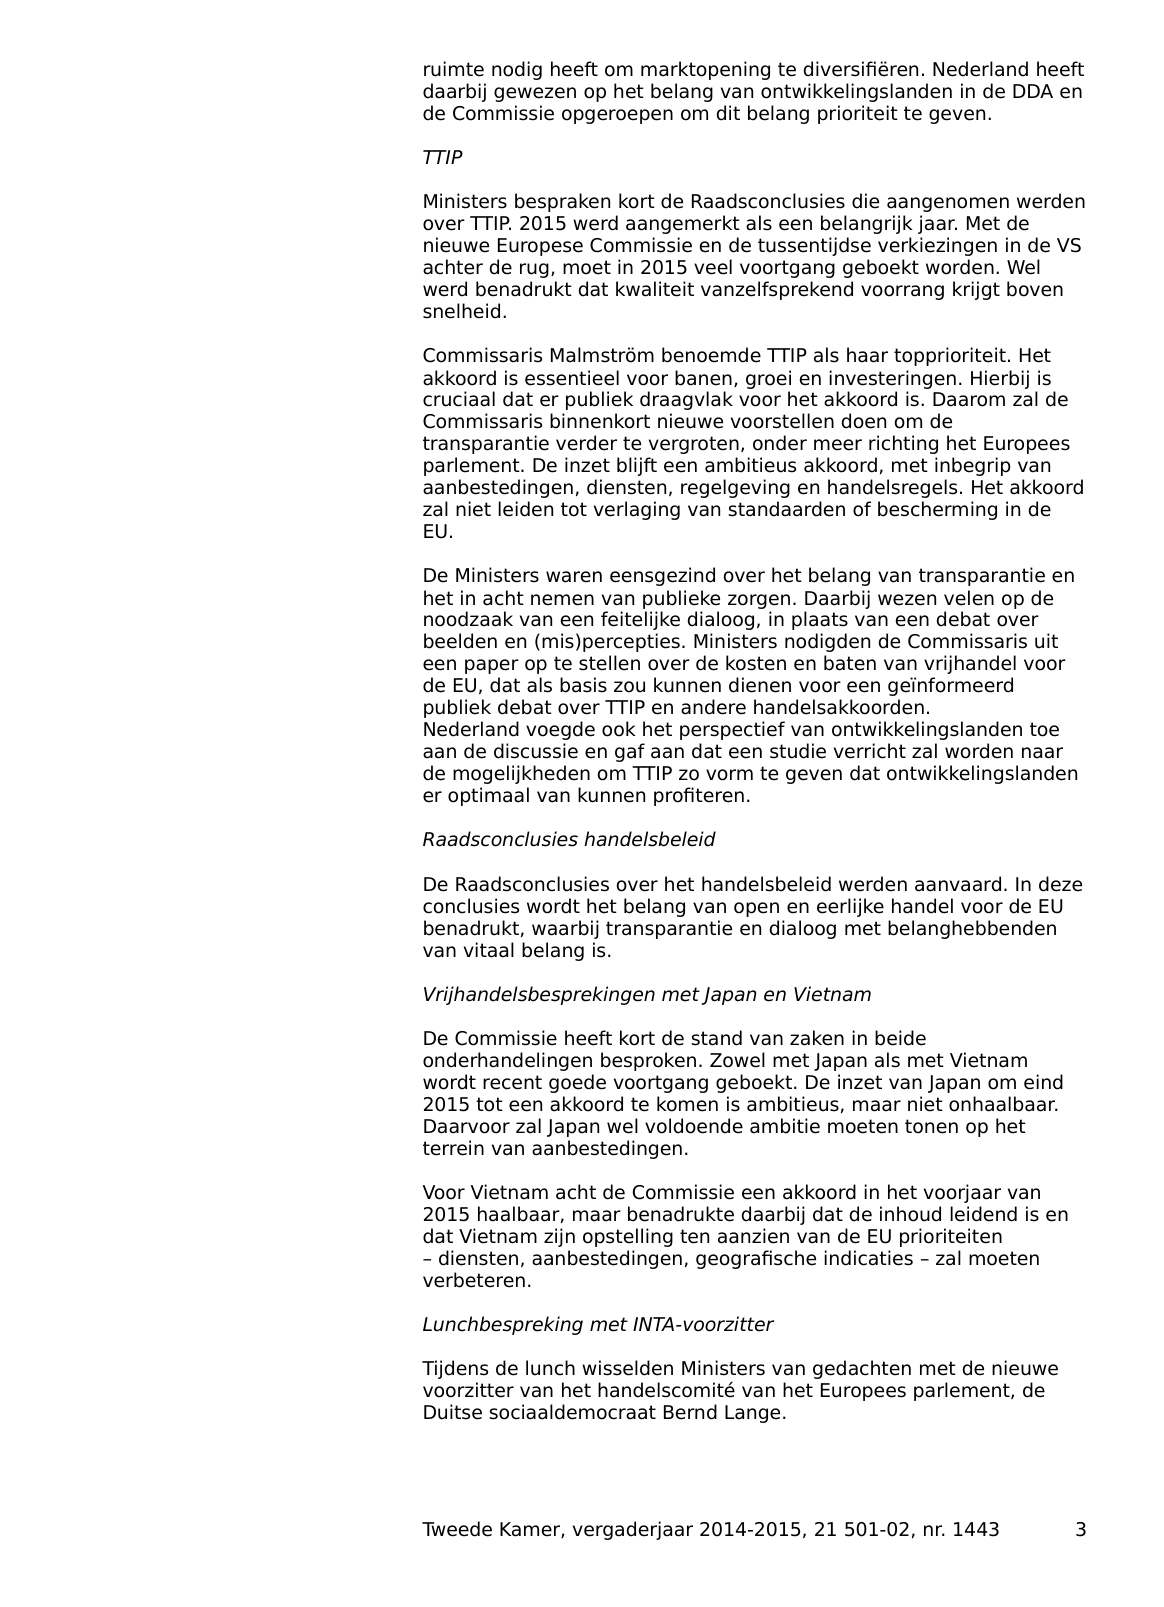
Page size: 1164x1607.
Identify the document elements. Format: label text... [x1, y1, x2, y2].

text Commissaris Malmström benoemde TTIP als haar topprioriteit. Het akkoord is essentieel voor banen, groei en investeringen. Hierbij is cruciaal dat er publiek draagvlak voor het akkoord is. Daarom zal de Commissaris binnenkort nieuwe voorstellen doen om de transparantie verder te vergroten, onder meer richting het Europees parlement. De inzet blijft een ambitieus akkoord, met inbegrip van aanbestedingen, diensten, regelgeving en handelsregels. Het akkoord zal niet leiden tot verlaging van standaarden of bescherming in de EU. [422, 345, 1087, 543]
subtitle TTIP [422, 147, 1087, 169]
subtitle Raadsconclusies handelsbeleid [422, 829, 1087, 851]
subtitle Lunchbespreking met INTA-voorzitter [422, 1314, 1087, 1336]
text De Ministers waren eensgezind over het belang van transparantie en het in acht nemen van publieke zorgen. Daarbij wezen velen op de noodzaak van een feitelijke dialoog, in plaats van een debat over beelden en (mis)percepties. Ministers nodigden de Commissaris uit een paper op te stellen over de kosten en baten van vrijhandel voor de EU, dat als basis zou kunnen dienen voor een geïnformeerd publiek debat over TTIP en andere handelsakkoorden. [422, 565, 1087, 719]
text Tijdens de lunch wisselden Ministers van gedachten met de nieuwe voorzitter van het handelscomité van het Europees parlement, de Duitse sociaaldemocraat Bernd Lange. [422, 1358, 1087, 1424]
text De Commissie heeft kort de stand van zaken in beide onderhandelingen besproken. Zowel met Japan als met Vietnam wordt recent goede voortgang geboekt. De inzet van Japan om eind 2015 tot een akkoord te komen is ambitieus, maar niet onhaalbaar. Daarvoor zal Japan wel voldoende ambitie moeten tonen op het terrein van aanbestedingen. [422, 1028, 1087, 1160]
text Voor Vietnam acht de Commissie een akkoord in het voorjaar van 2015 haalbaar, maar benadrukte daarbij dat de inhoud leidend is en dat Vietnam zijn opstelling ten aanzien van de EU prioriteiten – diensten, aanbestedingen, geografische indicaties – zal moeten verbeteren. [422, 1182, 1087, 1292]
text Ministers bespraken kort de Raadsconclusies die aangenomen werden over TTIP. 2015 werd aangemerkt als een belangrijk jaar. Met de nieuwe Europese Commissie en de tussentijdse verkiezingen in de VS achter de rug, moet in 2015 veel voortgang geboekt worden. Wel werd benadrukt dat kwaliteit vanzelfsprekend voorrang krijgt boven snelheid. [422, 191, 1087, 323]
text ruimte nodig heeft om marktopening te diversifiëren. Nederland heeft daarbij gewezen op het belang van ontwikkelingslanden in de DDA en de Commissie opgeroepen om dit belang prioriteit te geven. [422, 59, 1087, 125]
subtitle Vrijhandelsbesprekingen met Japan en Vietnam [422, 984, 1087, 1006]
text De Raadsconclusies over het handelsbeleid werden aanvaard. In deze conclusies wordt het belang van open en eerlijke handel voor de EU benadrukt, waarbij transparantie en dialoog met belanghebbenden van vitaal belang is. [422, 873, 1087, 961]
text Nederland voegde ook het perspectief van ontwikkelingslanden toe aan de discussie en gaf aan dat een studie verricht zal worden naar de mogelijkheden om TTIP zo vorm te geven dat ontwikkelingslanden er optimaal van kunnen profiteren. [422, 719, 1087, 807]
